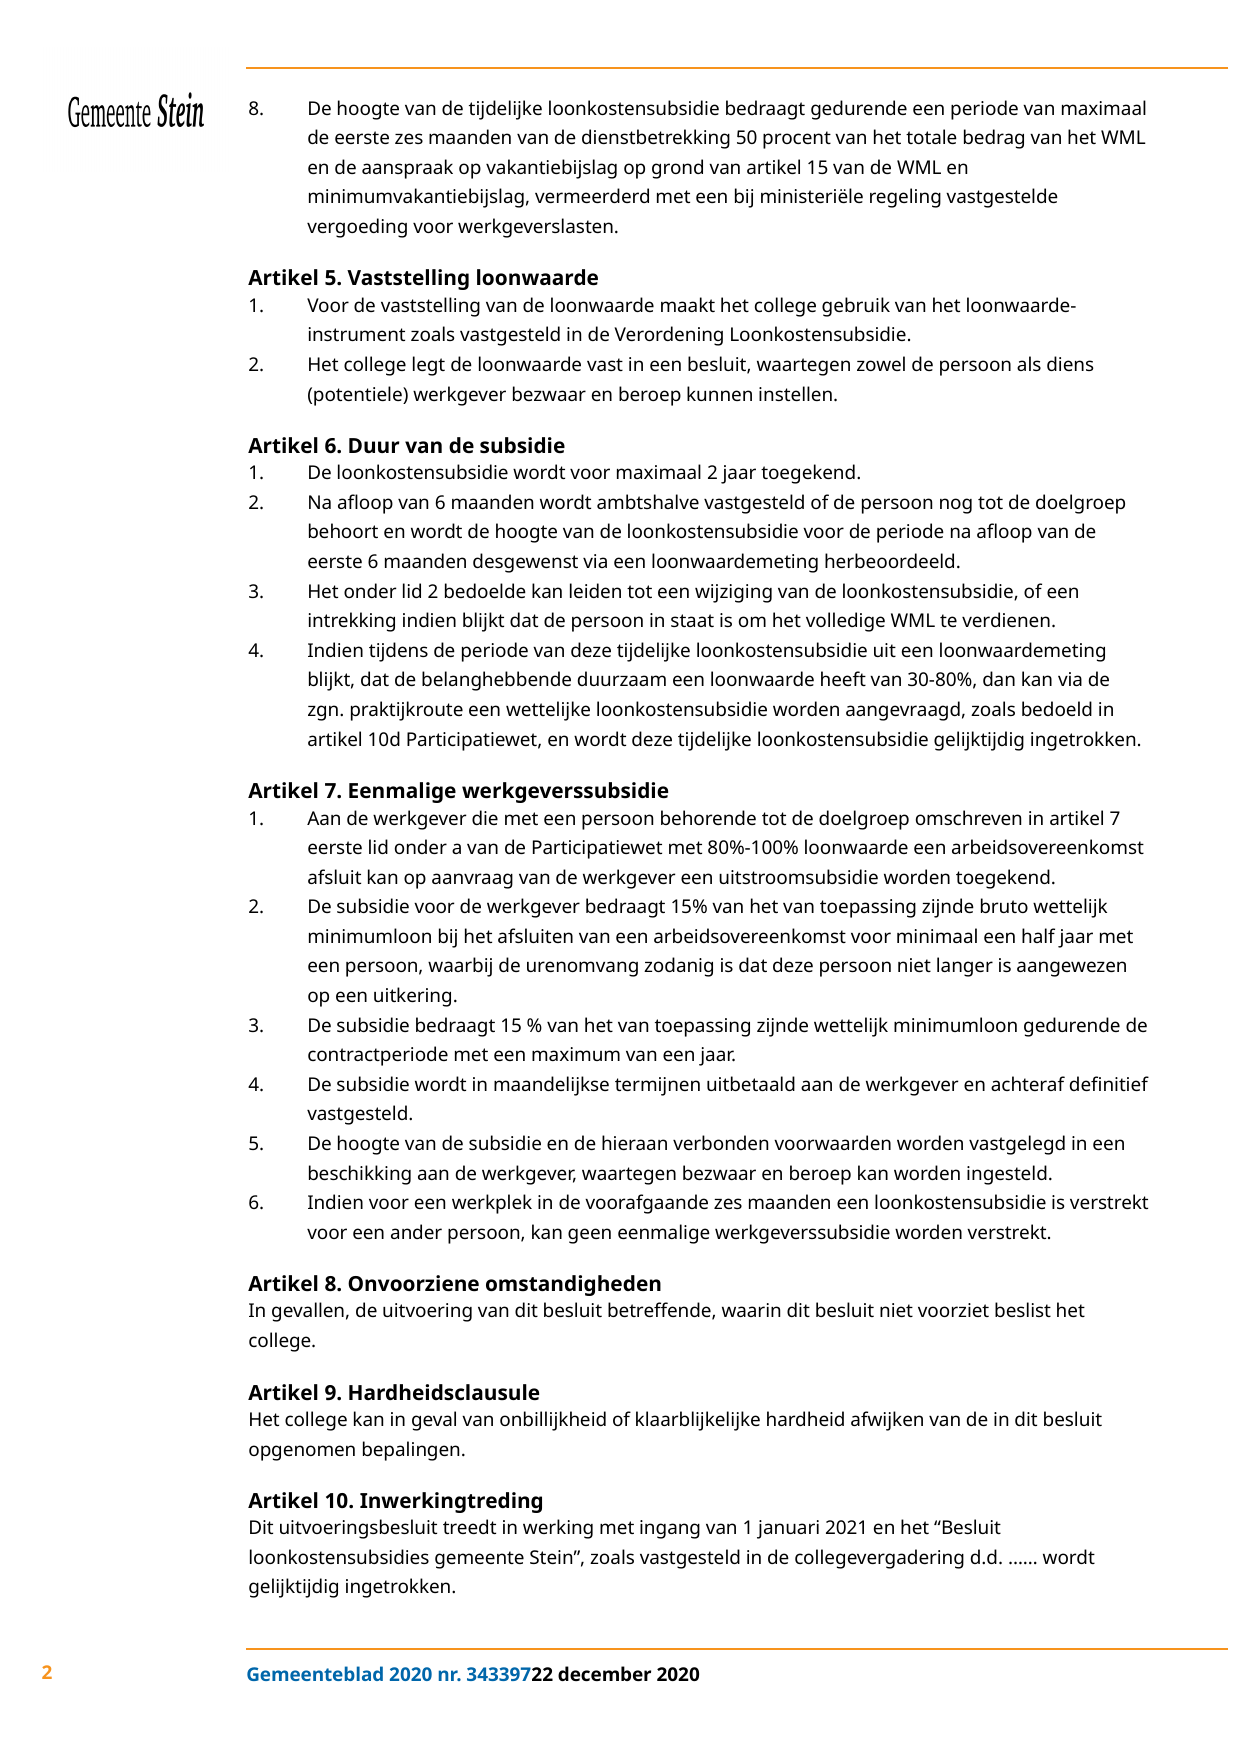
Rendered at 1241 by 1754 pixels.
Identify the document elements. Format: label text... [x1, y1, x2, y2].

text Artikel 6. Duur van de subsidie [248, 431, 1152, 459]
list Het onder lid 2 bedoelde kan leiden tot een wijziging van de loonkostensubsidie, of een intrekking indien blijkt dat de persoon in staat is om het volledige WML te verdienen. [248, 578, 1152, 633]
list De hoogte van de tijdelijke loonkostensubsidie bedraagt gedurende een periode van maximaal de eerste zes maanden van de dienstbetrekking 50 procent van het totale bedrag van het WML en de aanspraak op vakantiebijslag op grond van artikel 15 van de WML en minimumvakantiebijslag, vermeerderd met een bij ministeriële regeling vastgestelde vergoeding voor werkgeverslasten. [248, 95, 1152, 239]
list De hoogte van de subsidie en de hieraan verbonden voorwaarden worden vastgelegd in een beschikking aan de werkgever, waartegen bezwaar en beroep kan worden ingesteld. [248, 1130, 1152, 1185]
list Voor de vaststelling van de loonwaarde maakt het college gebruik van het loonwaarde-instrument zoals vastgesteld in de Verordening Loonkostensubsidie. [248, 292, 1152, 347]
list De subsidie wordt in maandelijkse termijnen uitbetaald aan de werkgever en achteraf definitief vastgesteld. [248, 1071, 1152, 1126]
list Na afloop van 6 maanden wordt ambtshalve vastgesteld of de persoon nog tot de doelgroep behoort en wordt de hoogte van de loonkostensubsidie voor de periode na afloop van de eerste 6 maanden desgewenst via een loonwaardemeting herbeoordeeld. [248, 489, 1152, 574]
picture [41, 47, 231, 172]
list De loonkostensubsidie wordt voor maximaal 2 jaar toegekend. [248, 459, 1152, 485]
list De subsidie bedraagt 15 % van het van toepassing zijnde wettelijk minimumloon gedurende de contractperiode met een maximum van een jaar. [248, 1012, 1152, 1067]
text Artikel 7. Eenmalige werkgeverssubsidie [248, 776, 1152, 805]
text Artikel 10. Inwerkingtreding [248, 1486, 1152, 1514]
list Indien tijdens de periode van deze tijdelijke loonkostensubsidie uit een loonwaardemeting blijkt, dat de belanghebbende duurzaam een loonwaarde heeft van 30-80%, dan kan via de zgn. praktijkroute een wettelijke loonkostensubsidie worden aangevraagd, zoals bedoeld in artikel 10d Participatiewet, en wordt deze tijdelijke loonkostensubsidie gelijktijdig ingetrokken. [248, 637, 1152, 752]
text Artikel 5. Vaststelling loonwaarde [248, 263, 1152, 292]
list Aan de werkgever die met een persoon behorende tot de doelgroep omschreven in artikel 7 eerste lid onder a van de Participatiewet met 80%-100% loonwaarde een arbeidsovereenkomst afsluit kan op aanvraag van de werkgever een uitstroomsubsidie worden toegekend. [248, 805, 1152, 889]
text Artikel 8. Onvoorziene omstandigheden [248, 1269, 1152, 1298]
text In gevallen, de uitvoering van dit besluit betreffende, waarin dit besluit niet voorziet beslist het college. [248, 1298, 1152, 1353]
text Het college kan in geval van onbillijkheid of klaarblijkelijke hardheid afwijken van de in dit besluit opgenomen bepalingen. [248, 1406, 1152, 1461]
text Artikel 9. Hardheidsclausule [248, 1378, 1152, 1406]
text Dit uitvoeringsbesluit treedt in werking met ingang van 1 januari 2021 en het “Besluit loonkostensubsidies gemeente Stein”, zoals vastgesteld in de collegevergadering d.d. …… wordt gelijktijdig ingetrokken. [248, 1514, 1152, 1599]
list De subsidie voor de werkgever bedraagt 15% van het van toepassing zijnde bruto wettelijk minimumloon bij het afsluiten van een arbeidsovereenkomst voor minimaal een half jaar met een persoon, waarbij de urenomvang zodanig is dat deze persoon niet langer is aangewezen op een uitkering. [248, 893, 1152, 1008]
list Indien voor een werkplek in de voorafgaande zes maanden een loonkostensubsidie is verstrekt voor een ander persoon, kan geen eenmalige werkgeverssubsidie worden verstrekt. [248, 1189, 1152, 1244]
list Het college legt de loonwaarde vast in een besluit, waartegen zowel de persoon als diens (potentiele) werkgever bezwaar en beroep kunnen instellen. [248, 351, 1152, 406]
